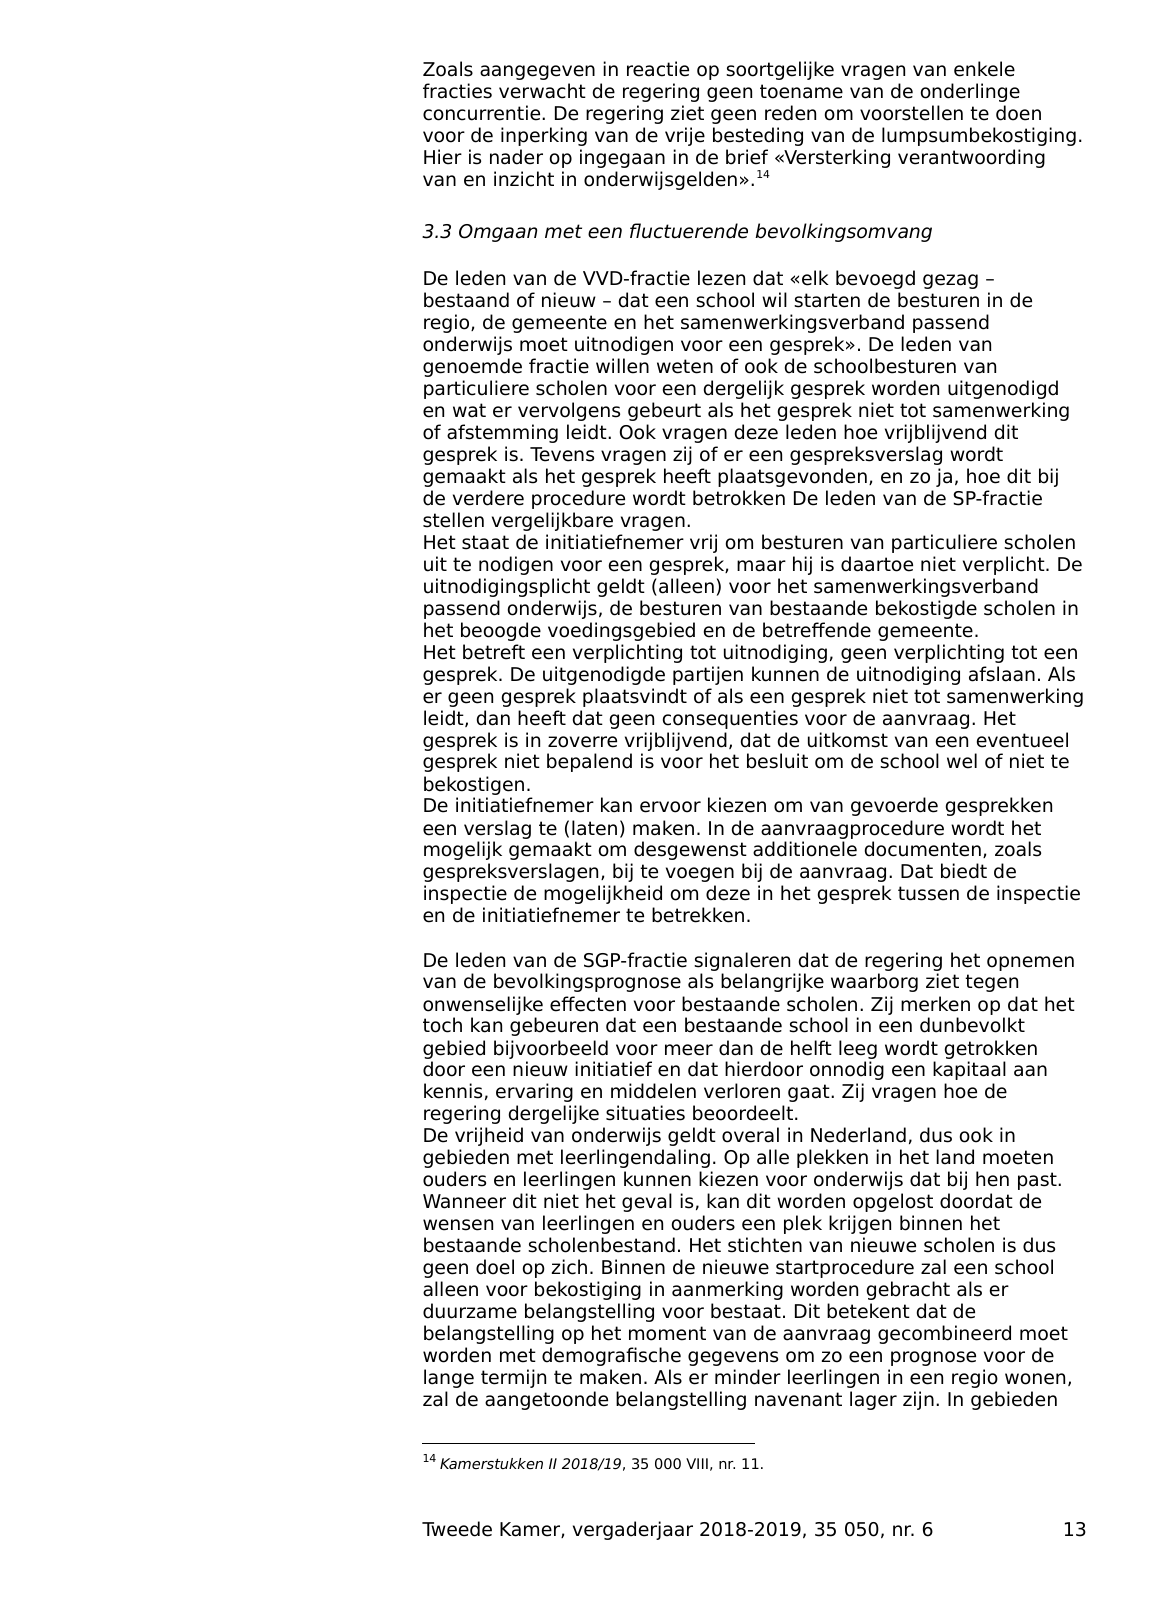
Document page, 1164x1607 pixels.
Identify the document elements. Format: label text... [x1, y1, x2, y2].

text De vrijheid van onderwijs geldt overal in Nederland, dus ook in gebieden met leerlingendaling. Op alle plekken in het land moeten ouders en leerlingen kunnen kiezen voor onderwijs dat bij hen past. Wanneer dit niet het geval is, kan dit worden opgelost doordat de wensen van leerlingen en ouders een plek krijgen binnen het bestaande scholenbestand. Het stichten van nieuwe scholen is dus geen doel op zich. Binnen de nieuwe startprocedure zal een school alleen voor bekostiging in aanmerking worden gebracht als er duurzame belangstelling voor bestaat. Dit betekent dat de belangstelling op het moment van de aanvraag gecombineerd moet worden met demografische gegevens om zo een prognose voor de lange termijn te maken. Als er minder leerlingen in een regio wonen, zal de aangetoonde belangstelling navenant lager zijn. In gebieden [422, 1125, 1087, 1411]
text Kamerstukken II 2018/19, 35 000 VIII, nr. 11. [422, 1452, 1087, 1474]
text Het betreft een verplichting tot uitnodiging, geen verplichting tot een gesprek. De uitgenodigde partijen kunnen de uitnodiging afslaan. Als er geen gesprek plaatsvindt of als een gesprek niet tot samenwerking leidt, dan heeft dat geen consequenties voor de aanvraag. Het gesprek is in zoverre vrijblijvend, dat de uitkomst van een eventueel gesprek niet bepalend is voor het besluit om de school wel of niet te bekostigen. [422, 642, 1087, 795]
text De leden van de SGP-fractie signaleren dat de regering het opnemen van de bevolkingsprognose als belangrijke waarborg ziet tegen onwenselijke effecten voor bestaande scholen. Zij merken op dat het toch kan gebeuren dat een bestaande school in een dunbevolkt gebied bijvoorbeeld voor meer dan de helft leeg wordt getrokken door een nieuw initiatief en dat hierdoor onnodig een kapitaal aan kennis, ervaring en middelen verloren gaat. Zij vragen hoe de regering dergelijke situaties beoordeelt. [422, 949, 1087, 1125]
text Zoals aangegeven in reactie op soortgelijke vragen van enkele fracties verwacht de regering geen toename van de onderlinge concurrentie. De regering ziet geen reden om voorstellen te doen voor de inperking van de vrije besteding van de lumpsumbekostiging. Hier is nader op ingegaan in de brief «Versterking verantwoording van en inzicht in onderwijsgelden». [422, 59, 1087, 191]
text De leden van de VVD-fractie lezen dat «elk bevoegd gezag – bestaand of nieuw – dat een school wil starten de besturen in de regio, de gemeente en het samenwerkingsverband passend onderwijs moet uitnodigen voor een gesprek». De leden van genoemde fractie willen weten of ook de schoolbesturen van particuliere scholen voor een dergelijk gesprek worden uitgenodigd en wat er vervolgens gebeurt als het gesprek niet tot samenwerking of afstemming leidt. Ook vragen deze leden hoe vrijblijvend dit gesprek is. Tevens vragen zij of er een gespreksverslag wordt gemaakt als het gesprek heeft plaatsgevonden, en zo ja, hoe dit bij de verdere procedure wordt betrokken De leden van de SP-fractie stellen vergelijkbare vragen. [422, 268, 1087, 532]
subtitle 3.3 Omgaan met een fluctuerende bevolkingsomvang [422, 221, 1087, 243]
text De initiatiefnemer kan ervoor kiezen om van gevoerde gesprekken een verslag te (laten) maken. In de aanvraagprocedure wordt het mogelijk gemaakt om desgewenst additionele documenten, zoals gespreksverslagen, bij te voegen bij de aanvraag. Dat biedt de inspectie de mogelijkheid om deze in het gesprek tussen de inspectie en de initiatiefnemer te betrekken. [422, 795, 1087, 927]
text Het staat de initiatiefnemer vrij om besturen van particuliere scholen uit te nodigen voor een gesprek, maar hij is daartoe niet verplicht. De uitnodigingsplicht geldt (alleen) voor het samenwerkingsverband passend onderwijs, de besturen van bestaande bekostigde scholen in het beoogde voedingsgebied en de betreffende gemeente. [422, 532, 1087, 642]
